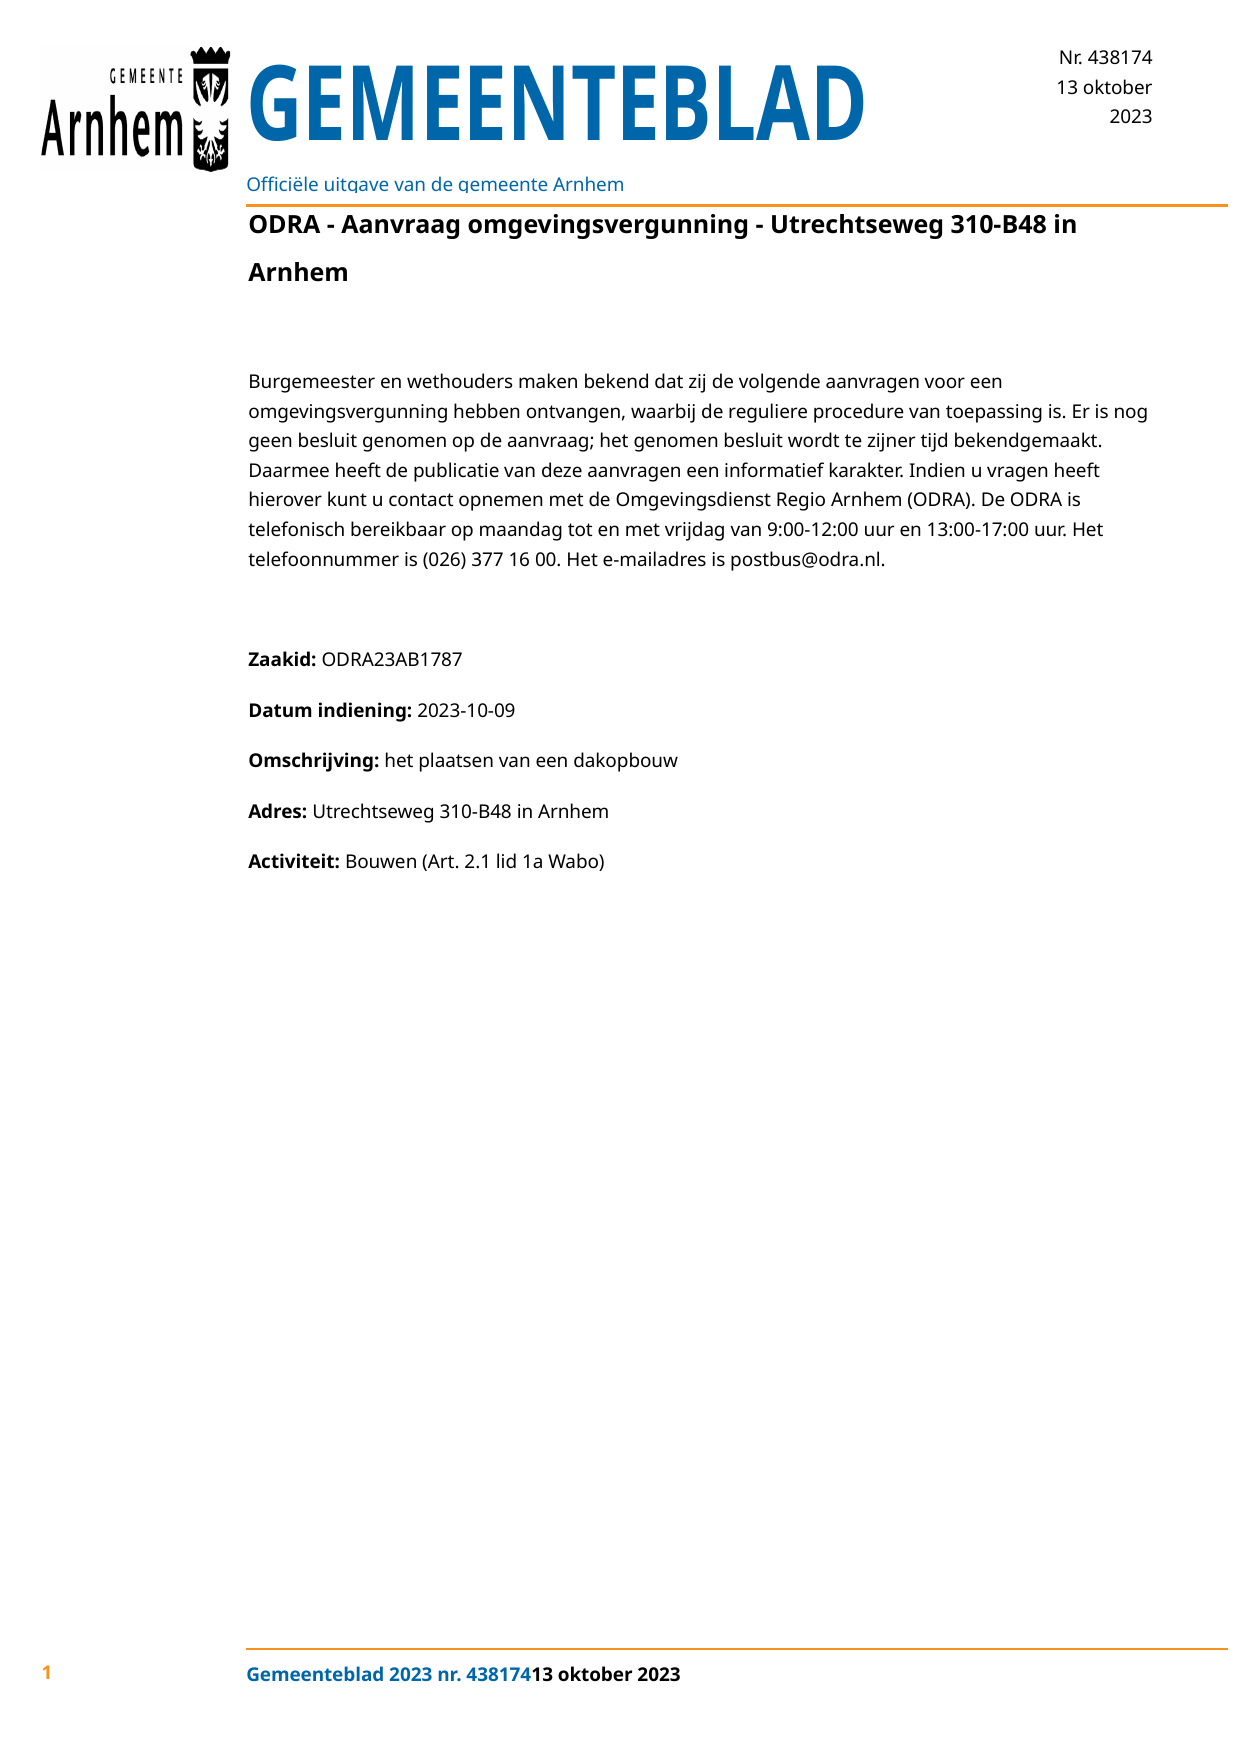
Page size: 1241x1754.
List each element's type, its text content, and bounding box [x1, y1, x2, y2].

text Omschrijving: het plaatsen van een dakopbouw [248, 747, 1152, 773]
text Burgemeester en wethouders maken bekend dat zij de volgende aanvragen voor een omgevingsvergunning hebben ontvangen, waarbij de reguliere procedure van toepassing is. Er is nog geen besluit genomen op de aanvraag; het genomen besluit wordt te zijner tijd bekendgemaakt. Daarmee heeft de publicatie van deze aanvragen een informatief karakter. Indien u vragen heeft hierover kunt u contact opnemen met de Omgevingsdienst Regio Arnhem (ODRA). De ODRA is telefonisch bereikbaar op maandag tot en met vrijdag van 9:00-12:00 uur en 13:00-17:00 uur. Het telefoonnummer is (026) 377 16 00. Het e-mailadres is postbus@odra.nl. [248, 368, 1152, 572]
text Activiteit: Bouwen (Art. 2.1 lid 1a Wabo) [248, 848, 1152, 874]
text ODRA - Aanvraag omgevingsvergunning - Utrechtseweg 310-B48 in Arnhem [248, 207, 1152, 288]
text Zaakid: ODRA23AB1787 [248, 647, 1152, 672]
text Datum indiening: 2023-10-09 [248, 697, 1152, 723]
picture [41, 47, 231, 172]
text Adres: Utrechtseweg 310-B48 in Arnhem [248, 798, 1152, 824]
